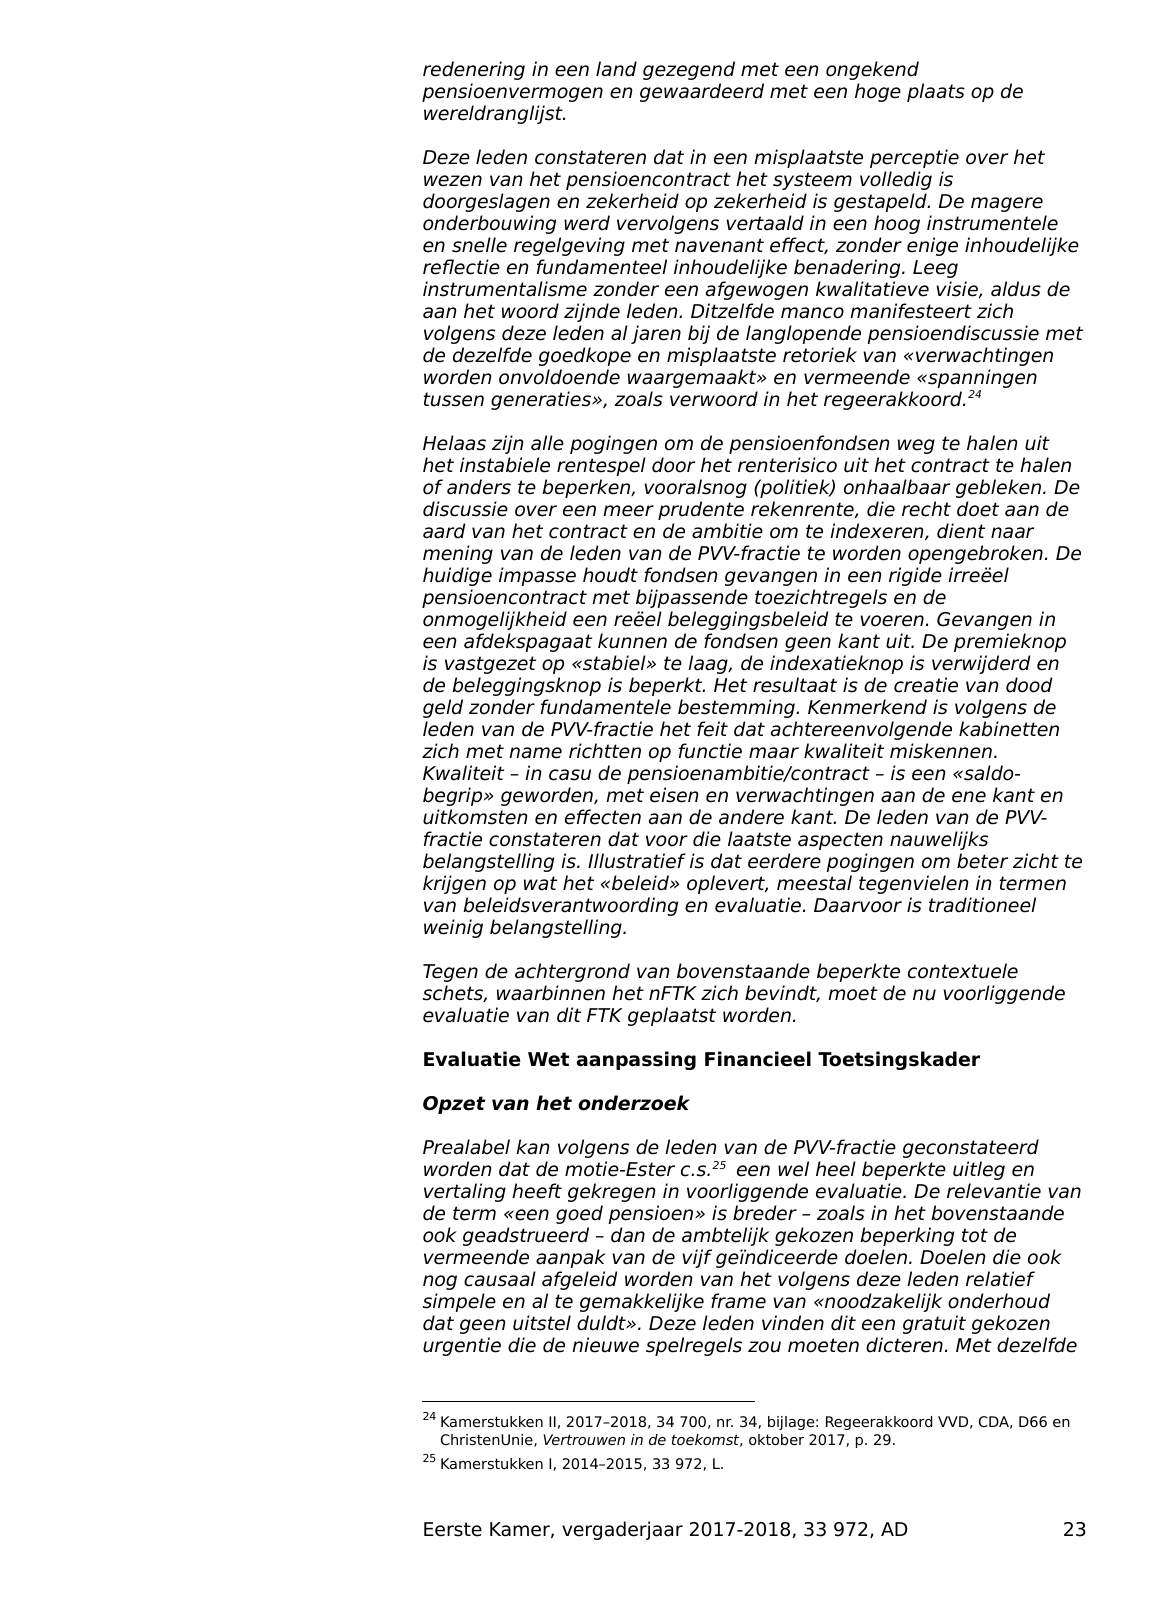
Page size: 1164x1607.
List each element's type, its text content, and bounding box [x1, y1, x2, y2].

subtitle Opzet van het onderzoek [422, 1093, 1087, 1115]
text Deze leden constateren dat in een misplaatste perceptie over het wezen van het pensioencontract het systeem volledig is doorgeslagen en zekerheid op zekerheid is gestapeld. De magere onderbouwing werd vervolgens vertaald in een hoog instrumentele en snelle regelgeving met navenant effect, zonder enige inhoudelijke reflectie en fundamenteel inhoudelijke benadering. Leeg instrumentalisme zonder een afgewogen kwalitatieve visie, aldus de aan het woord zijnde leden. Ditzelfde manco manifesteert zich volgens deze leden al jaren bij de langlopende pensioendiscussie met de dezelfde goedkope en misplaatste retoriek van «verwachtingen worden onvoldoende waargemaakt» en vermeende «spanningen tussen generaties», zoals verwoord in het regeerakkoord. [422, 147, 1087, 411]
text Kamerstukken II, 2017–2018, 34 700, nr. 34, bijlage: Regeerakkoord VVD, CDA, D66 en ChristenUnie, Vertrouwen in de toekomst, oktober 2017, p. 29. [422, 1410, 1087, 1449]
subtitle Evaluatie Wet aanpassing Financieel Toetsingskader [422, 1049, 1087, 1071]
text Kamerstukken I, 2014–2015, 33 972, L. [422, 1452, 1087, 1474]
text Helaas zijn alle pogingen om de pensioenfondsen weg te halen uit het instabiele rentespel door het renterisico uit het contract te halen of anders te beperken, vooralsnog (politiek) onhaalbaar gebleken. De discussie over een meer prudente rekenrente, die recht doet aan de aard van het contract en de ambitie om te indexeren, dient naar mening van de leden van de PVV-fractie te worden opengebroken. De huidige impasse houdt fondsen gevangen in een rigide irreëel pensioencontract met bijpassende toezichtregels en de onmogelijkheid een reëel beleggingsbeleid te voeren. Gevangen in een afdekspagaat kunnen de fondsen geen kant uit. De premieknop is vastgezet op «stabiel» te laag, de indexatieknop is verwijderd en de beleggingsknop is beperkt. Het resultaat is de creatie van dood geld zonder fundamentele bestemming. Kenmerkend is volgens de leden van de PVV-fractie het feit dat achtereenvolgende kabinetten zich met name richtten op functie maar kwaliteit miskennen. Kwaliteit – in casu de pensioenambitie/contract – is een «saldo-begrip» geworden, met eisen en verwachtingen aan de ene kant en uitkomsten en effecten aan de andere kant. De leden van de PVV-fractie constateren dat voor die laatste aspecten nauwelijks belangstelling is. Illustratief is dat eerdere pogingen om beter zicht te krijgen op wat het «beleid» oplevert, meestal tegenvielen in termen van beleidsverantwoording en evaluatie. Daarvoor is traditioneel weinig belangstelling. [422, 433, 1087, 939]
text redenering in een land gezegend met een ongekend pensioenvermogen en gewaardeerd met een hoge plaats op de wereldranglijst. [422, 59, 1087, 125]
text Tegen de achtergrond van bovenstaande beperkte contextuele schets, waarbinnen het nFTK zich bevindt, moet de nu voorliggende evaluatie van dit FTK geplaatst worden. [422, 961, 1087, 1027]
text Prealabel kan volgens de leden van de PVV-fractie geconstateerd worden dat de motie-Ester c.s. een wel heel beperkte uitleg en vertaling heeft gekregen in voorliggende evaluatie. De relevantie van de term «een goed pensioen» is breder – zoals in het bovenstaande ook geadstrueerd – dan de ambtelijk gekozen beperking tot de vermeende aanpak van de vijf geïndiceerde doelen. Doelen die ook nog causaal afgeleid worden van het volgens deze leden relatief simpele en al te gemakkelijke frame van «noodzakelijk onderhoud dat geen uitstel duldt». Deze leden vinden dit een gratuit gekozen urgentie die de nieuwe spelregels zou moeten dicteren. Met dezelfde [422, 1137, 1087, 1357]
